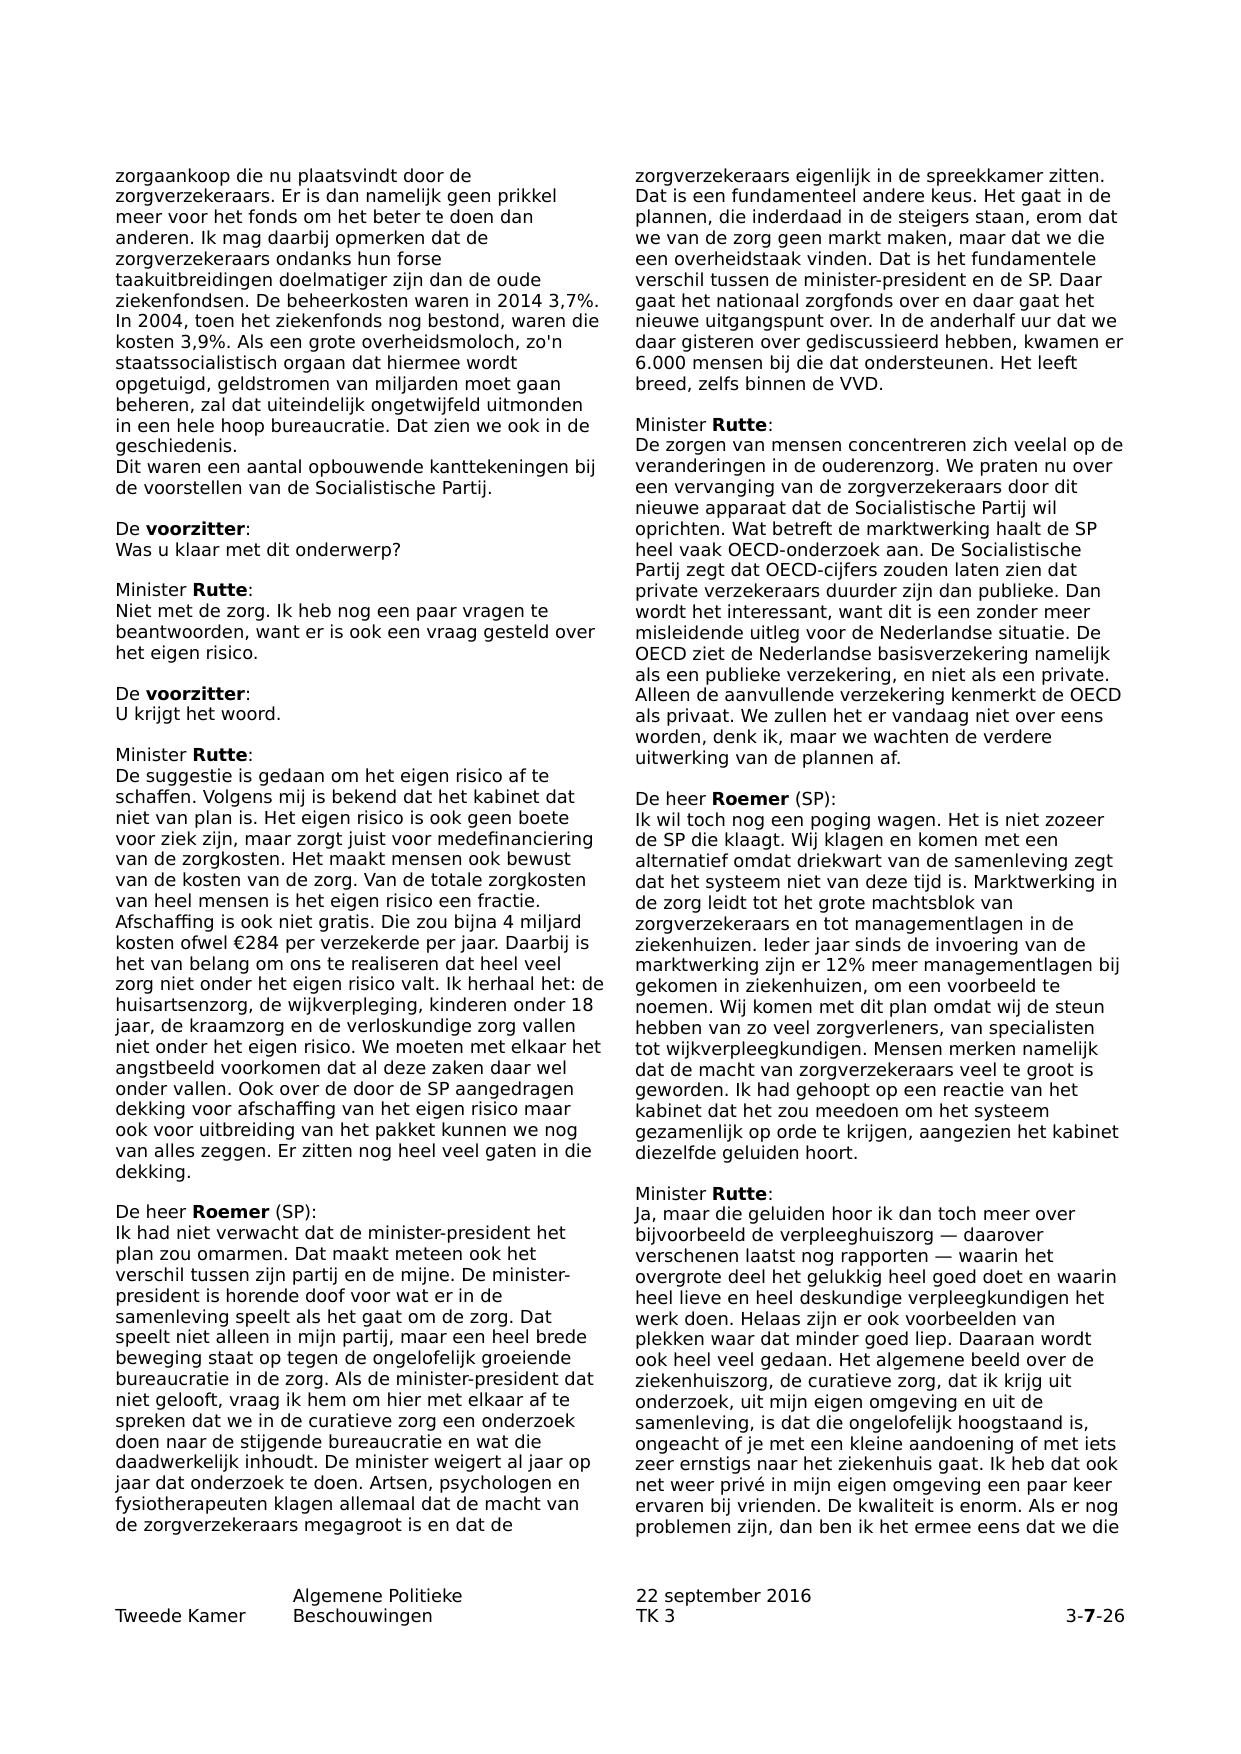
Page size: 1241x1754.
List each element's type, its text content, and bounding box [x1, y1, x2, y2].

text De heer Roemer (SP): [115, 1202, 605, 1223]
text Ja, maar die geluiden hoor ik dan toch meer over bijvoorbeeld de verpleeghuiszorg — daarover verschenen laatst nog rapporten — waarin het overgrote deel het gelukkig heel goed doet en waarin heel lieve en heel deskundige verpleegkundigen het werk doen. Helaas zijn er ook voorbeelden van plekken waar dat minder goed liep. Daaraan wordt ook heel veel gedaan. Het algemene beeld over de ziekenhuiszorg, de curatieve zorg, dat ik krijg uit onderzoek, uit mijn eigen omgeving en uit de samenleving, is dat die ongelofelijk hoogstaand is, ongeacht of je met een kleine aandoening of met iets zeer ernstigs naar het ziekenhuis gaat. Ik heb dat ook net weer privé in mijn eigen omgeving een paar keer ervaren bij vrienden. De kwaliteit is enorm. Als er nog problemen zijn, dan ben ik het ermee eens dat we die [635, 1204, 1125, 1537]
text Minister Rutte: [115, 580, 605, 601]
text Dit waren een aantal opbouwende kanttekeningen bij de voorstellen van de Socialistische Partij. [115, 457, 605, 499]
text Niet met de zorg. Ik heb nog een paar vragen te beantwoorden, want er is ook een vraag gesteld over het eigen risico. [115, 601, 605, 663]
text Minister Rutte: [635, 1183, 1125, 1204]
text Ik wil toch nog een poging wagen. Het is niet zozeer de SP die klaagt. Wij klagen en komen met een alternatief omdat driekwart van de samenleving zegt dat het systeem niet van deze tijd is. Marktwerking in de zorg leidt tot het grote machtsblok van zorgverzekeraars en tot managementlagen in de ziekenhuizen. Ieder jaar sinds de invoering van de marktwerking zijn er 12% meer managementlagen bij gekomen in ziekenhuizen, om een voorbeeld te noemen. Wij komen met dit plan omdat wij de steun hebben van zo veel zorgverleners, van specialisten tot wijkverpleegkundigen. Mensen merken namelijk dat de macht van zorgverzekeraars veel te groot is geworden. Ik had gehoopt op een reactie van het kabinet dat het zou meedoen om het systeem gezamenlijk op orde te krijgen, aangezien het kabinet diezelfde geluiden hoort. [635, 809, 1125, 1163]
text zorgverzekeraars eigenlijk in de spreekkamer zitten. Dat is een fundamenteel andere keus. Het gaat in de plannen, die inderdaad in de steigers staan, erom dat we van de zorg geen markt maken, maar dat we die een overheidstaak vinden. Dat is het fundamentele verschil tussen de minister-president en de SP. Daar gaat het nationaal zorgfonds over en daar gaat het nieuwe uitgangspunt over. In de anderhalf uur dat we daar gisteren over gediscussieerd hebben, kwamen er 6.000 mensen bij die dat ondersteunen. Het leeft breed, zelfs binnen de VVD. [635, 165, 1125, 394]
text U krijgt het woord. [115, 704, 605, 725]
text Minister Rutte: [115, 745, 605, 766]
text De suggestie is gedaan om het eigen risico af te schaffen. Volgens mij is bekend dat het kabinet dat niet van plan is. Het eigen risico is ook geen boete voor ziek zijn, maar zorgt juist voor medefinanciering van de zorgkosten. Het maakt mensen ook bewust van de kosten van de zorg. Van de totale zorgkosten van heel mensen is het eigen risico een fractie. Afschaffing is ook niet gratis. Die zou bijna 4 miljard kosten ofwel €284 per verzekerde per jaar. Daarbij is het van belang om ons te realiseren dat heel veel zorg niet onder het eigen risico valt. Ik herhaal het: de huisartsenzorg, de wijkverpleging, kinderen onder 18 jaar, de kraamzorg en de verloskundige zorg vallen niet onder het eigen risico. We moeten met elkaar het angstbeeld voorkomen dat al deze zaken daar wel onder vallen. Ook over de door de SP aangedragen dekking voor afschaffing van het eigen risico maar ook voor uitbreiding van het pakket kunnen we nog van alles zeggen. Er zitten nog heel veel gaten in die dekking. [115, 766, 605, 1182]
text De zorgen van mensen concentreren zich veelal op de veranderingen in de ouderenzorg. We praten nu over een vervanging van de zorgverzekeraars door dit nieuwe apparaat dat de Socialistische Partij wil oprichten. Wat betreft de marktwerking haalt de SP heel vaak OECD-onderzoek aan. De Socialistische Partij zegt dat OECD-cijfers zouden laten zien dat private verzekeraars duurder zijn dan publieke. Dan wordt het interessant, want dit is een zonder meer misleidende uitleg voor de Nederlandse situatie. De OECD ziet de Nederlandse basisverzekering namelijk als een publieke verzekering, en niet als een private. Alleen de aanvullende verzekering kenmerkt de OECD als privaat. We zullen het er vandaag niet over eens worden, denk ik, maar we wachten de verdere uitwerking van de plannen af. [635, 435, 1125, 768]
text Was u klaar met dit onderwerp? [115, 539, 605, 560]
text zorgaankoop die nu plaatsvindt door de zorgverzekeraars. Er is dan namelijk geen prikkel meer voor het fonds om het beter te doen dan anderen. Ik mag daarbij opmerken dat de zorgverzekeraars ondanks hun forse taakuitbreidingen doelmatiger zijn dan de oude ziekenfondsen. De beheerkosten waren in 2014 3,7%. In 2004, toen het ziekenfonds nog bestond, waren die kosten 3,9%. Als een grote overheidsmoloch, zo'n staatssocialistisch orgaan dat hiermee wordt opgetuigd, geldstromen van miljarden moet gaan beheren, zal dat uiteindelijk ongetwijfeld uitmonden in een hele hoop bureaucratie. Dat zien we ook in de geschiedenis. [115, 165, 605, 457]
text Ik had niet verwacht dat de minister-president het plan zou omarmen. Dat maakt meteen ook het verschil tussen zijn partij en de mijne. De minister-president is horende doof voor wat er in de samenleving speelt als het gaat om de zorg. Dat speelt niet alleen in mijn partij, maar een heel brede beweging staat op tegen de ongelofelijk groeiende bureaucratie in de zorg. Als de minister-president dat niet gelooft, vraag ik hem om hier met elkaar af te spreken dat we in de curatieve zorg een onderzoek doen naar de stijgende bureaucratie en wat die daadwerkelijk inhoudt. De minister weigert al jaar op jaar dat onderzoek te doen. Artsen, psychologen en fysiotherapeuten klagen allemaal dat de macht van de zorgverzekeraars megagroot is en dat de [115, 1223, 605, 1536]
text Minister Rutte: [635, 414, 1125, 435]
text De voorzitter: [115, 683, 605, 704]
text De voorzitter: [115, 519, 605, 539]
text De heer Roemer (SP): [635, 788, 1125, 809]
